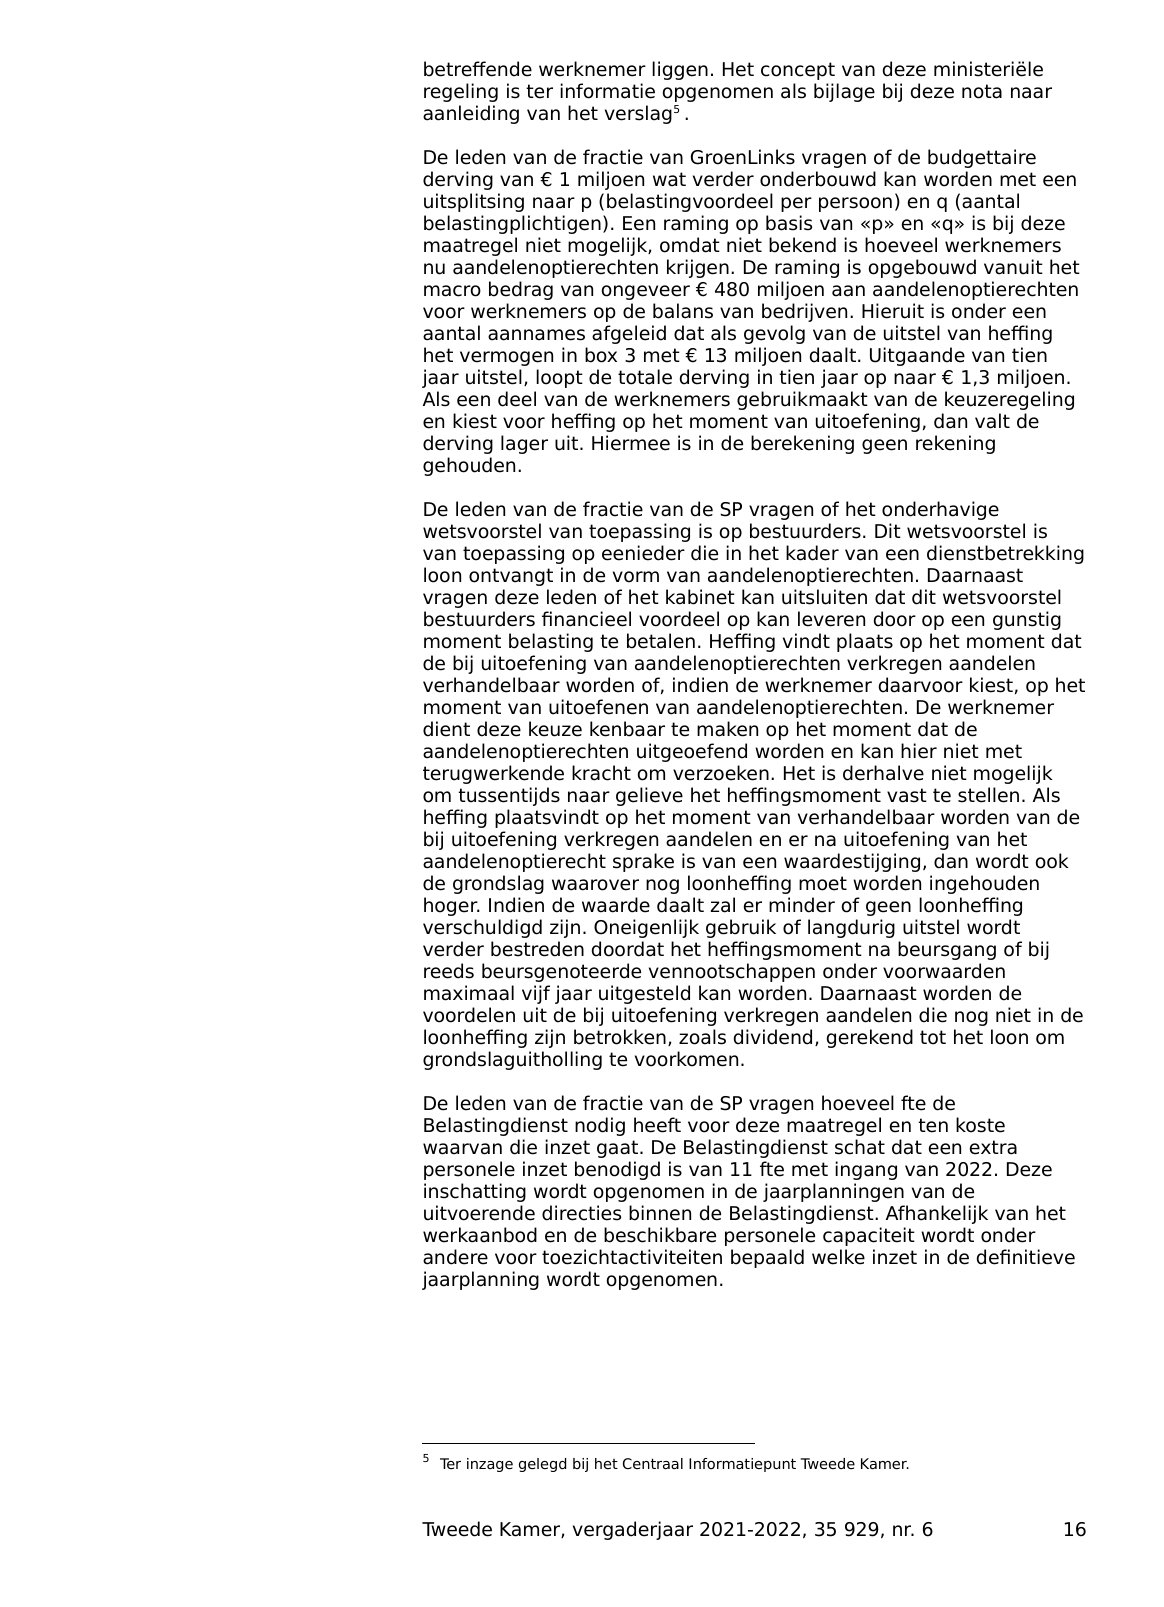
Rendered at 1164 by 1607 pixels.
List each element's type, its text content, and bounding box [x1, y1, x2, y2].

text De leden van de fractie van GroenLinks vragen of de budgettaire derving van € 1 miljoen wat verder onderbouwd kan worden met een uitsplitsing naar p (belastingvoordeel per persoon) en q (aantal belastingplichtigen). Een raming op basis van «p» en «q» is bij deze maatregel niet mogelijk, omdat niet bekend is hoeveel werknemers nu aandelenoptierechten krijgen. De raming is opgebouwd vanuit het macro bedrag van ongeveer € 480 miljoen aan aandelenoptierechten voor werknemers op de balans van bedrijven. Hieruit is onder een aantal aannames afgeleid dat als gevolg van de uitstel van heffing het vermogen in box 3 met € 13 miljoen daalt. Uitgaande van tien jaar uitstel, loopt de totale derving in tien jaar op naar € 1,3 miljoen. Als een deel van de werknemers gebruikmaakt van de keuzeregeling en kiest voor heffing op het moment van uitoefening, dan valt de derving lager uit. Hiermee is in de berekening geen rekening gehouden. [422, 147, 1087, 477]
text Ter inzage gelegd bij het Centraal Informatiepunt Tweede Kamer. [422, 1452, 1087, 1474]
text De leden van de fractie van de SP vragen of het onderhavige wetsvoorstel van toepassing is op bestuurders. Dit wetsvoorstel is van toepassing op eenieder die in het kader van een dienstbetrekking loon ontvangt in de vorm van aandelenoptierechten. Daarnaast vragen deze leden of het kabinet kan uitsluiten dat dit wetsvoorstel bestuurders financieel voordeel op kan leveren door op een gunstig moment belasting te betalen. Heffing vindt plaats op het moment dat de bij uitoefening van aandelenoptierechten verkregen aandelen verhandelbaar worden of, indien de werknemer daarvoor kiest, op het moment van uitoefenen van aandelenoptierechten. De werknemer dient deze keuze kenbaar te maken op het moment dat de aandelenoptierechten uitgeoefend worden en kan hier niet met terugwerkende kracht om verzoeken. Het is derhalve niet mogelijk om tussentijds naar gelieve het heffingsmoment vast te stellen. Als heffing plaatsvindt op het moment van verhandelbaar worden van de bij uitoefening verkregen aandelen en er na uitoefening van het aandelenoptierecht sprake is van een waardestijging, dan wordt ook de grondslag waarover nog loonheffing moet worden ingehouden hoger. Indien de waarde daalt zal er minder of geen loonheffing verschuldigd zijn. Oneigenlijk gebruik of langdurig uitstel wordt verder bestreden doordat het heffingsmoment na beursgang of bij reeds beursgenoteerde vennootschappen onder voorwaarden maximaal vijf jaar uitgesteld kan worden. Daarnaast worden de voordelen uit de bij uitoefening verkregen aandelen die nog niet in de loonheffing zijn betrokken, zoals dividend, gerekend tot het loon om grondslaguitholling te voorkomen. [422, 499, 1087, 1071]
text De leden van de fractie van de SP vragen hoeveel fte de Belastingdienst nodig heeft voor deze maatregel en ten koste waarvan die inzet gaat. De Belastingdienst schat dat een extra personele inzet benodigd is van 11 fte met ingang van 2022. Deze inschatting wordt opgenomen in de jaarplanningen van de uitvoerende directies binnen de Belastingdienst. Afhankelijk van het werkaanbod en de beschikbare personele capaciteit wordt onder andere voor toezichtactiviteiten bepaald welke inzet in de definitieve jaarplanning wordt opgenomen. [422, 1093, 1087, 1291]
text betreffende werknemer liggen. Het concept van deze ministeriële regeling is ter informatie opgenomen als bijlage bij deze nota naar aanleiding van het verslag. [422, 59, 1087, 125]
